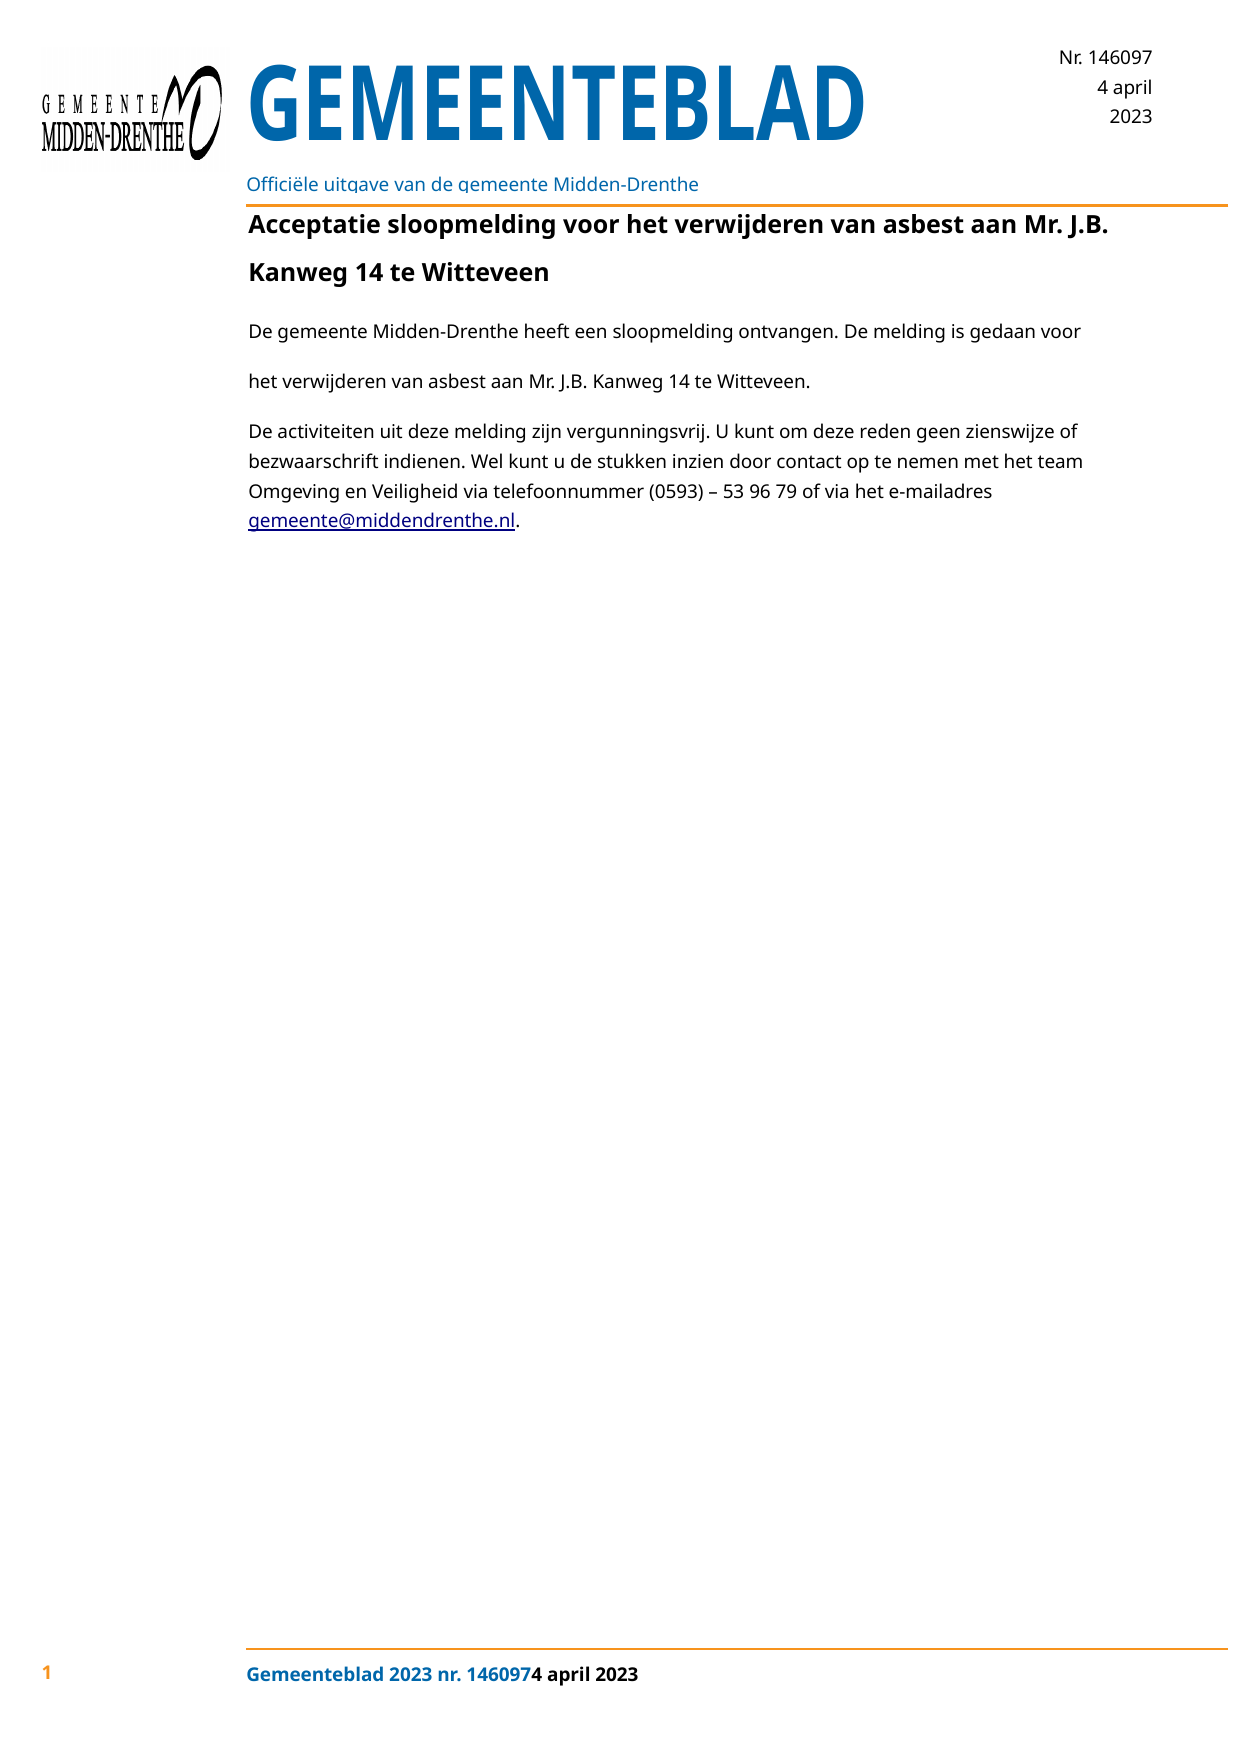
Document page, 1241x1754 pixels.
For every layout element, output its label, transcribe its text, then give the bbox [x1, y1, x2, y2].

text De gemeente Midden-Drenthe heeft een sloopmelding ontvangen. De melding is gedaan voor [248, 318, 1152, 344]
picture [41, 47, 231, 172]
text Acceptatie sloopmelding voor het verwijderen van asbest aan Mr. J.B. Kanweg 14 te Witteveen [248, 207, 1152, 288]
text De activiteiten uit deze melding zijn vergunningsvrij. U kunt om deze reden geen zienswijze of bezwaarschrift indienen. Wel kunt u de stukken inzien door contact op te nemen met het team Omgeving en Veiligheid via telefoonnummer (0593) – 53 96 79 of via het e-mailadres gemeente@middendrenthe.nl. [248, 419, 1152, 533]
text het verwijderen van asbest aan Mr. J.B. Kanweg 14 te Witteveen. [248, 368, 1152, 394]
